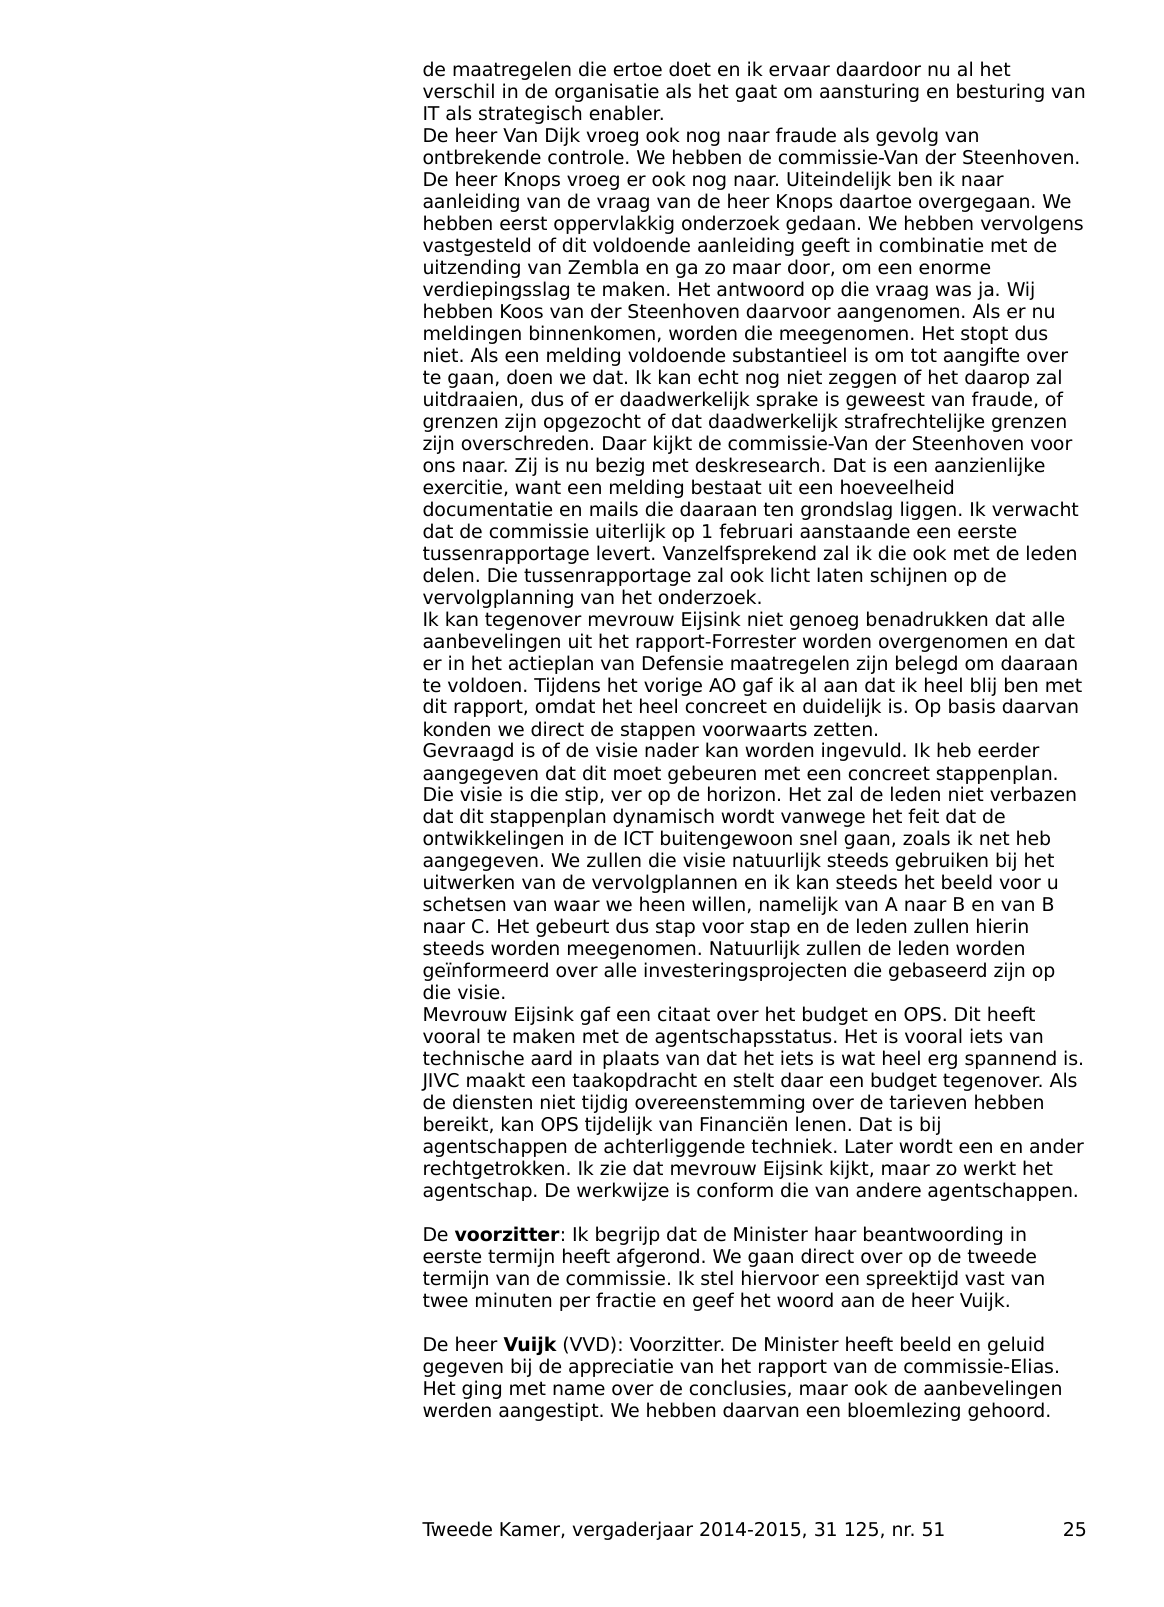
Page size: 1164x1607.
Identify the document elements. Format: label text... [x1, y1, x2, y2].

text De heer Vuijk (VVD): Voorzitter. De Minister heeft beeld en geluid gegeven bij de appreciatie van het rapport van de commissie-Elias. Het ging met name over de conclusies, maar ook de aanbevelingen werden aangestipt. We hebben daarvan een bloemlezing gehoord. [422, 1334, 1087, 1422]
text De heer Van Dijk vroeg ook nog naar fraude als gevolg van ontbrekende controle. We hebben de commissie-Van der Steenhoven. De heer Knops vroeg er ook nog naar. Uiteindelijk ben ik naar aanleiding van de vraag van de heer Knops daartoe overgegaan. We hebben eerst oppervlakkig onderzoek gedaan. We hebben vervolgens vastgesteld of dit voldoende aanleiding geeft in combinatie met de uitzending van Zembla en ga zo maar door, om een enorme verdiepingsslag te maken. Het antwoord op die vraag was ja. Wij hebben Koos van der Steenhoven daarvoor aangenomen. Als er nu meldingen binnenkomen, worden die meegenomen. Het stopt dus niet. Als een melding voldoende substantieel is om tot aangifte over te gaan, doen we dat. Ik kan echt nog niet zeggen of het daarop zal uitdraaien, dus of er daadwerkelijk sprake is geweest van fraude, of grenzen zijn opgezocht of dat daadwerkelijk strafrechtelijke grenzen zijn overschreden. Daar kijkt de commissie-Van der Steenhoven voor ons naar. Zij is nu bezig met deskresearch. Dat is een aanzienlijke exercitie, want een melding bestaat uit een hoeveelheid documentatie en mails die daaraan ten grondslag liggen. Ik verwacht dat de commissie uiterlijk op 1 februari aanstaande een eerste tussenrapportage levert. Vanzelfsprekend zal ik die ook met de leden delen. Die tussenrapportage zal ook licht laten schijnen op de vervolgplanning van het onderzoek. [422, 125, 1087, 608]
text Ik kan tegenover mevrouw Eijsink niet genoeg benadrukken dat alle aanbevelingen uit het rapport-Forrester worden overgenomen en dat er in het actieplan van Defensie maatregelen zijn belegd om daaraan te voldoen. Tijdens het vorige AO gaf ik al aan dat ik heel blij ben met dit rapport, omdat het heel concreet en duidelijk is. Op basis daarvan konden we direct de stappen voorwaarts zetten. [422, 608, 1087, 740]
text de maatregelen die ertoe doet en ik ervaar daardoor nu al het verschil in de organisatie als het gaat om aansturing en besturing van IT als strategisch enabler. [422, 59, 1087, 125]
text Gevraagd is of de visie nader kan worden ingevuld. Ik heb eerder aangegeven dat dit moet gebeuren met een concreet stappenplan. Die visie is die stip, ver op de horizon. Het zal de leden niet verbazen dat dit stappenplan dynamisch wordt vanwege het feit dat de ontwikkelingen in de ICT buitengewoon snel gaan, zoals ik net heb aangegeven. We zullen die visie natuurlijk steeds gebruiken bij het uitwerken van de vervolgplannen en ik kan steeds het beeld voor u schetsen van waar we heen willen, namelijk van A naar B en van B naar C. Het gebeurt dus stap voor stap en de leden zullen hierin steeds worden meegenomen. Natuurlijk zullen de leden worden geïnformeerd over alle investeringsprojecten die gebaseerd zijn op die visie. [422, 740, 1087, 1004]
text Mevrouw Eijsink gaf een citaat over het budget en OPS. Dit heeft vooral te maken met de agentschapsstatus. Het is vooral iets van technische aard in plaats van dat het iets is wat heel erg spannend is. JIVC maakt een taakopdracht en stelt daar een budget tegenover. Als de diensten niet tijdig overeenstemming over de tarieven hebben bereikt, kan OPS tijdelijk van Financiën lenen. Dat is bij agentschappen de achterliggende techniek. Later wordt een en ander rechtgetrokken. Ik zie dat mevrouw Eijsink kijkt, maar zo werkt het agentschap. De werkwijze is conform die van andere agentschappen. [422, 1004, 1087, 1202]
text De voorzitter: Ik begrijp dat de Minister haar beantwoording in eerste termijn heeft afgerond. We gaan direct over op de tweede termijn van de commissie. Ik stel hiervoor een spreektijd vast van twee minuten per fractie en geef het woord aan de heer Vuijk. [422, 1224, 1087, 1312]
